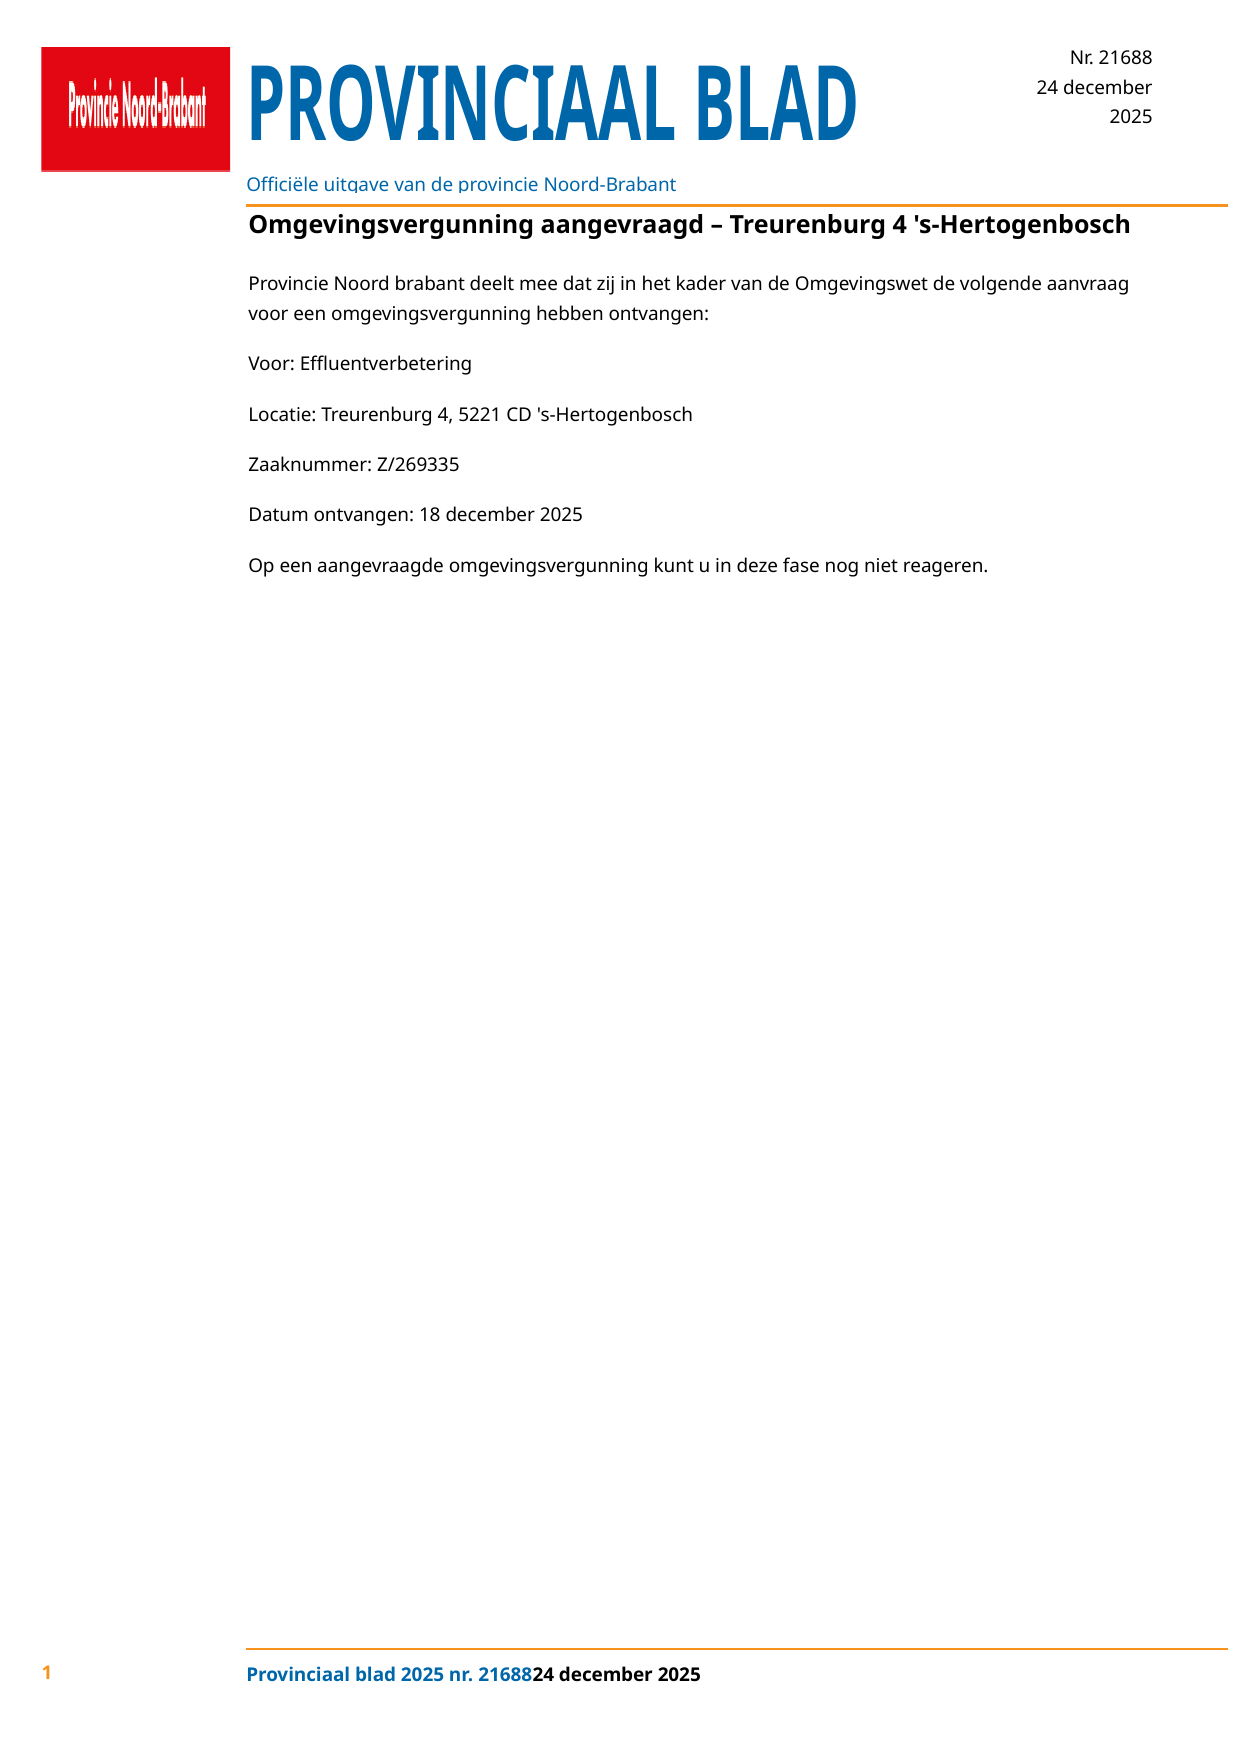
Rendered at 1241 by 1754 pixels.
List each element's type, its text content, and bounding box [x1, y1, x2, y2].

text Omgevingsvergunning aangevraagd – Treurenburg 4 's-Hertogenbosch [248, 207, 1152, 241]
text Locatie: Treurenburg 4, 5221 CD 's-Hertogenbosch [248, 401, 1152, 426]
picture [41, 47, 231, 172]
text Op een aangevraagde omgevingsvergunning kunt u in deze fase nog niet reageren. [248, 552, 1152, 578]
text Provincie Noord brabant deelt mee dat zij in het kader van de Omgevingswet de volgende aanvraag voor een omgevingsvergunning hebben ontvangen: [248, 270, 1152, 326]
text Zaaknummer: Z/269335 [248, 451, 1152, 477]
text Voor: Effluentverbetering [248, 350, 1152, 376]
text Datum ontvangen: 18 december 2025 [248, 502, 1152, 527]
